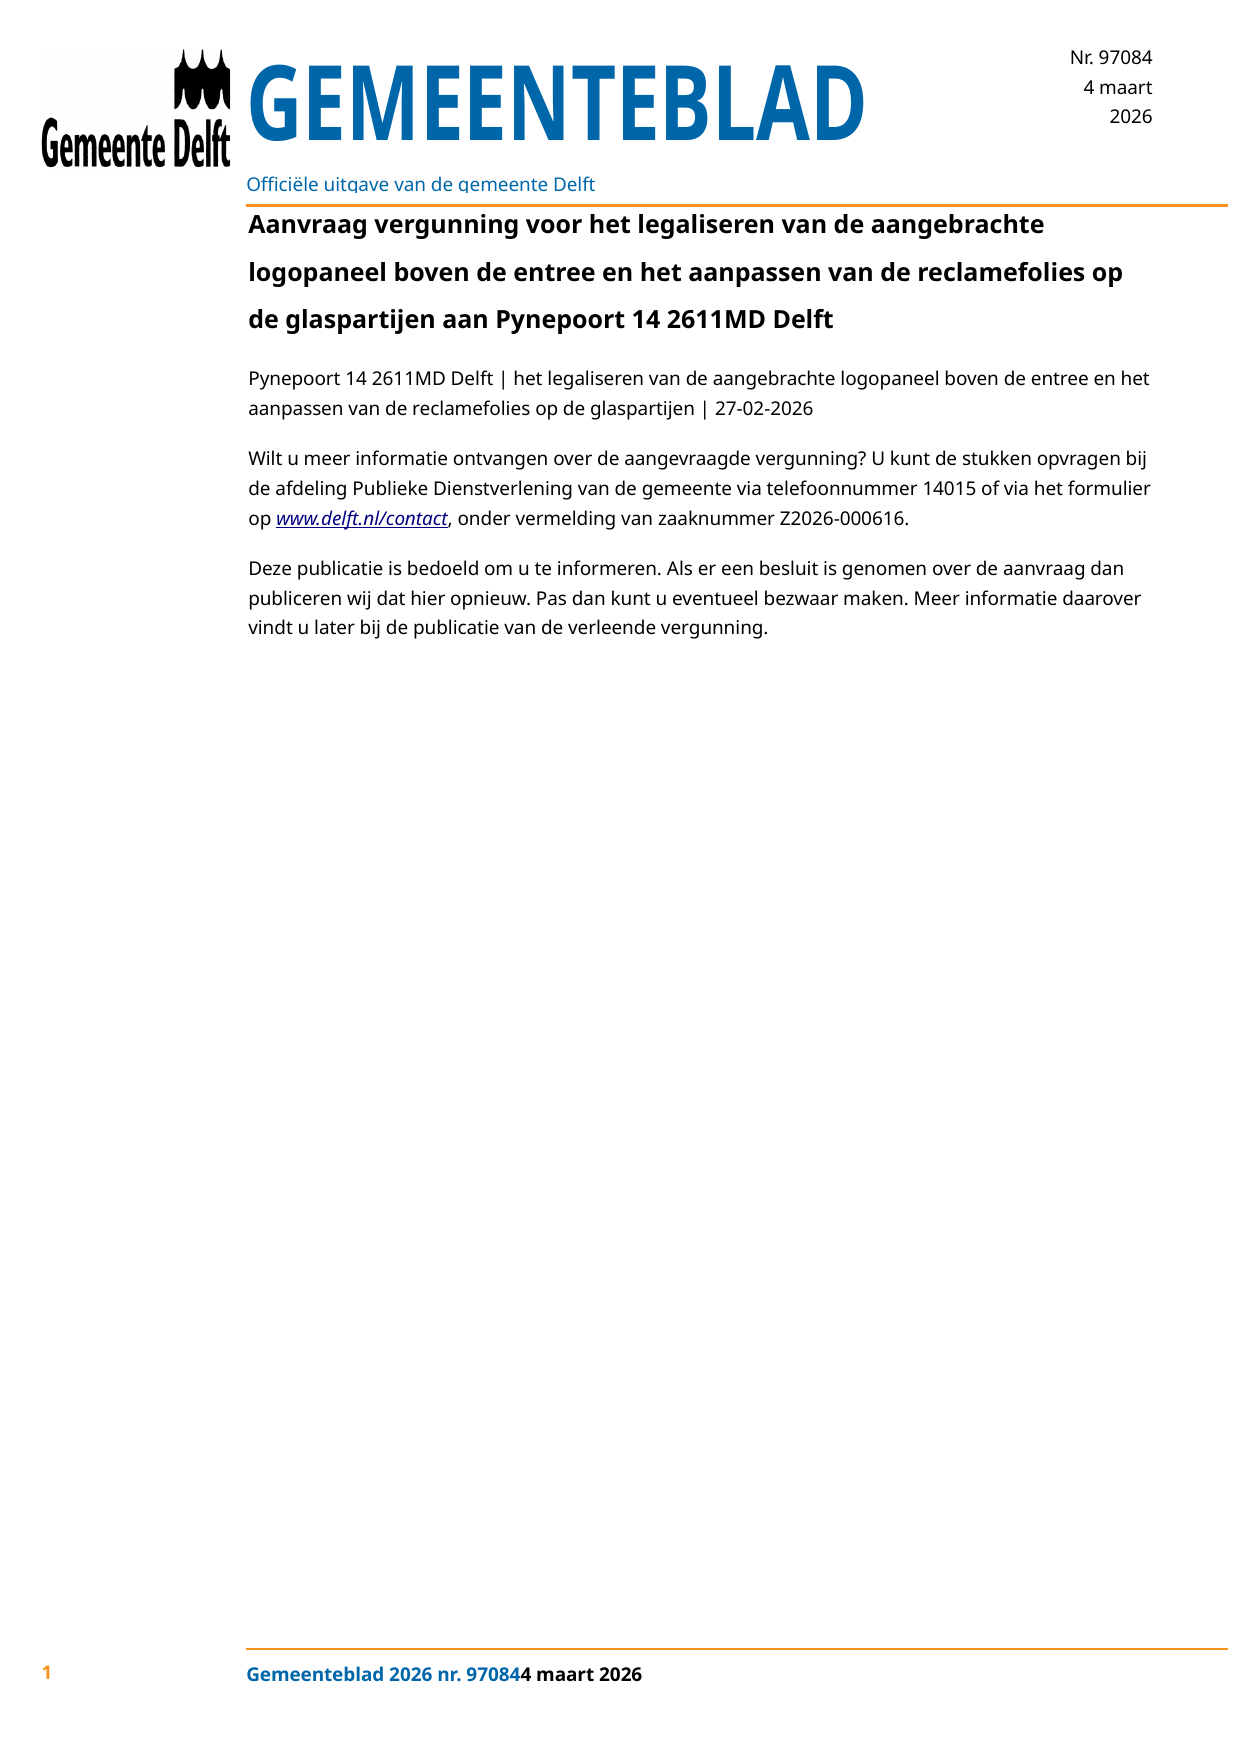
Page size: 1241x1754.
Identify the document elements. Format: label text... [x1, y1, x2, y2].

text Deze publicatie is bedoeld om u te informeren. Als er een besluit is genomen over de aanvraag dan publiceren wij dat hier opnieuw. Pas dan kunt u eventueel bezwaar maken. Meer informatie daarover vindt u later bij de publicatie van de verleende vergunning. [248, 555, 1152, 640]
text Aanvraag vergunning voor het legaliseren van de aangebrachte logopaneel boven de entree en het aanpassen van de reclamefolies op de glaspartijen aan Pynepoort 14 2611MD Delft [248, 207, 1152, 336]
text Wilt u meer informatie ontvangen over de aangevraagde vergunning? U kunt de stukken opvragen bij de afdeling Publieke Dienstverlening van de gemeente via telefoonnummer 14015 of via het formulier op www.delft.nl/contact, onder vermelding van zaaknummer Z2026-000616. [248, 446, 1152, 530]
text Pynepoort 14 2611MD Delft | het legaliseren van de aangebrachte logopaneel boven de entree en het aanpassen van de reclamefolies op de glaspartijen | 27-02-2026 [248, 366, 1152, 421]
picture [41, 47, 231, 172]
